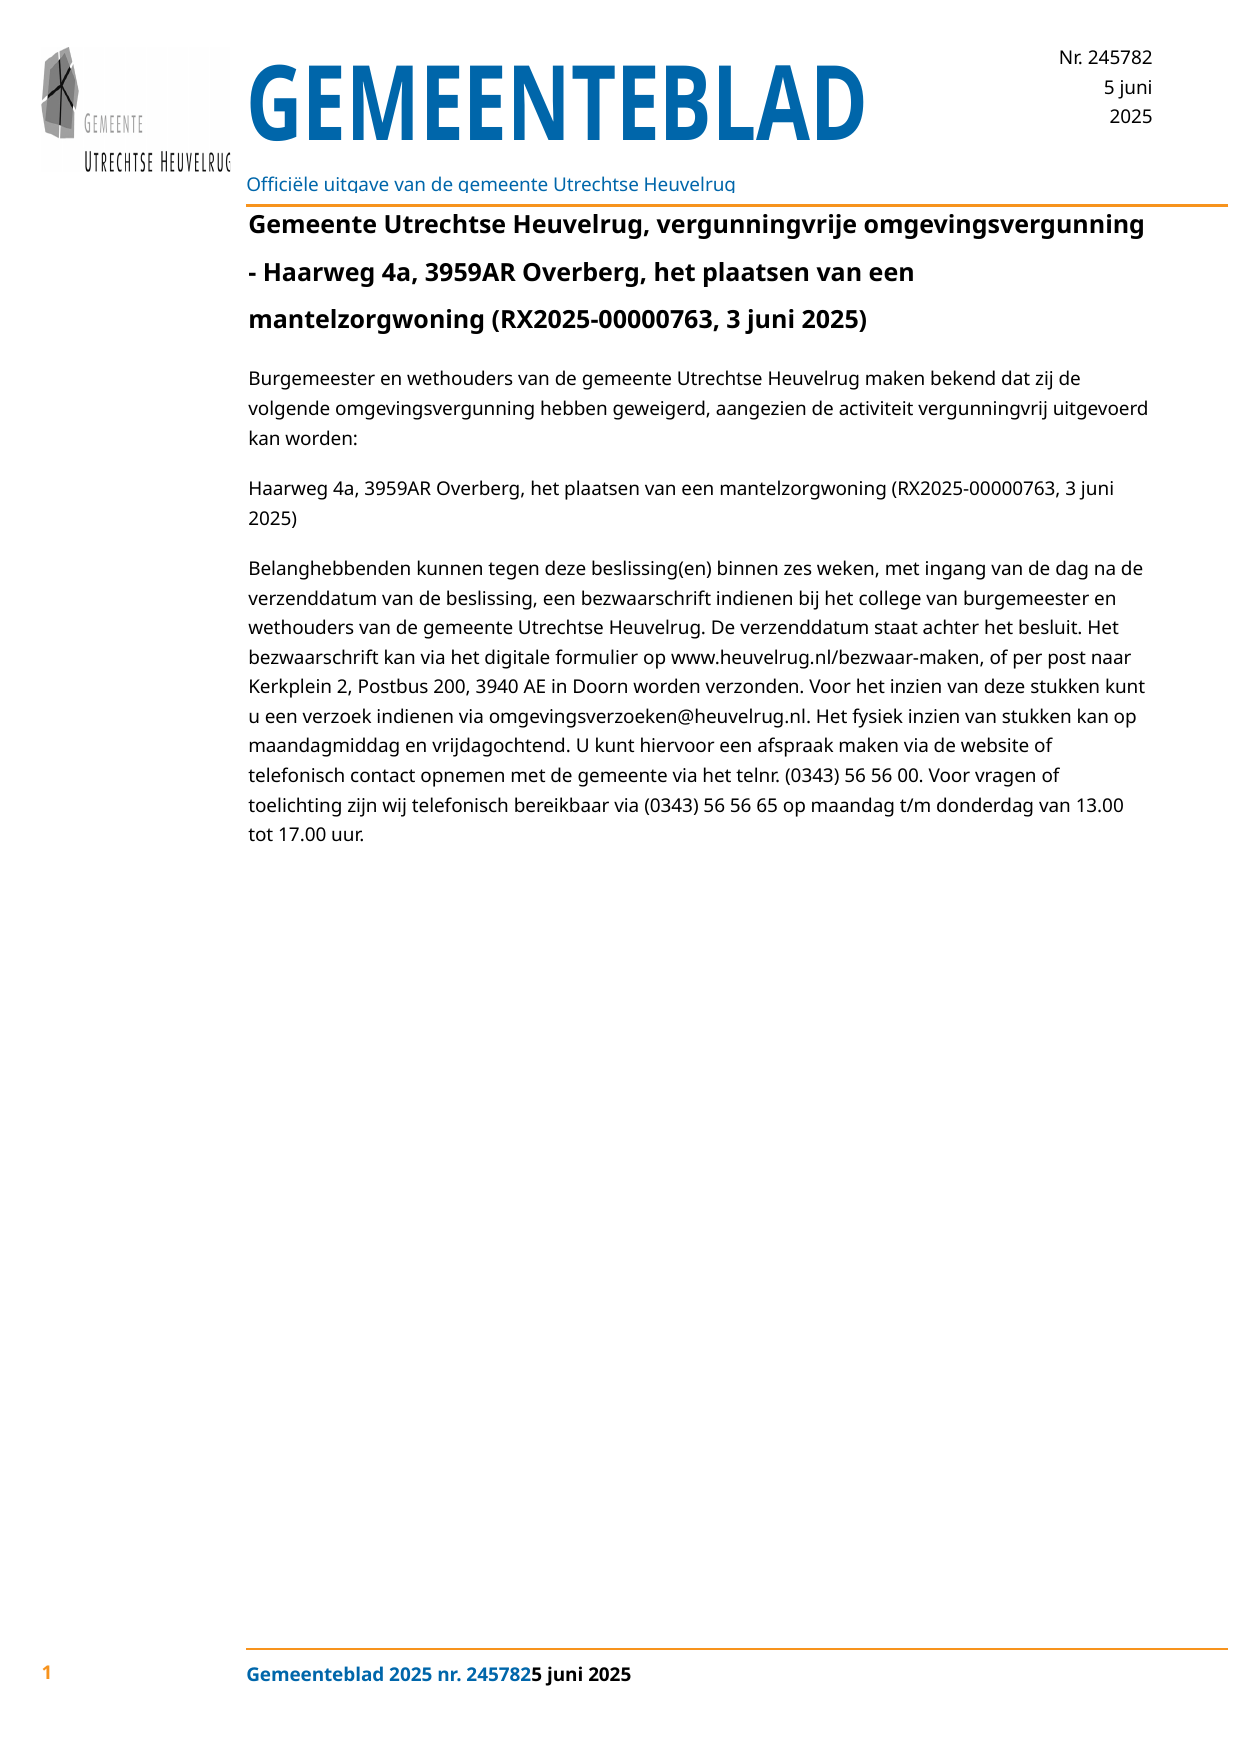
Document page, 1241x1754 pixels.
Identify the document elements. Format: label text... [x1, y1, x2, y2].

picture [41, 47, 231, 172]
text Belanghebbenden kunnen tegen deze beslissing(en) binnen zes weken, met ingang van de dag na de verzenddatum van de beslissing, een bezwaarschrift indienen bij het college van burgemeester en wethouders van de gemeente Utrechtse Heuvelrug. De verzenddatum staat achter het besluit. Het bezwaarschrift kan via het digitale formulier op www.heuvelrug.nl/bezwaar-maken, of per post naar Kerkplein 2, Postbus 200, 3940 AE in Doorn worden verzonden. Voor het inzien van deze stukken kunt u een verzoek indienen via omgevingsverzoeken@heuvelrug.nl. Het fysiek inzien van stukken kan op maandagmiddag en vrijdagochtend. U kunt hiervoor een afspraak maken via de website of telefonisch contact opnemen met de gemeente via het telnr. (0343) 56 56 00. Voor vragen of toelichting zijn wij telefonisch bereikbaar via (0343) 56 56 65 op maandag t/m donderdag van 13.00 tot 17.00 uur. [248, 555, 1152, 847]
text Haarweg 4a, 3959AR Overberg, het plaatsen van een mantelzorgwoning (RX2025-00000763, 3 juni 2025) [248, 475, 1152, 530]
text Gemeente Utrechtse Heuvelrug, vergunningvrije omgevingsvergunning - Haarweg 4a, 3959AR Overberg, het plaatsen van een mantelzorgwoning (RX2025-00000763, 3 juni 2025) [248, 207, 1152, 336]
text Burgemeester en wethouders van de gemeente Utrechtse Heuvelrug maken bekend dat zij de volgende omgevingsvergunning hebben geweigerd, aangezien de activiteit vergunningvrij uitgevoerd kan worden: [248, 366, 1152, 450]
